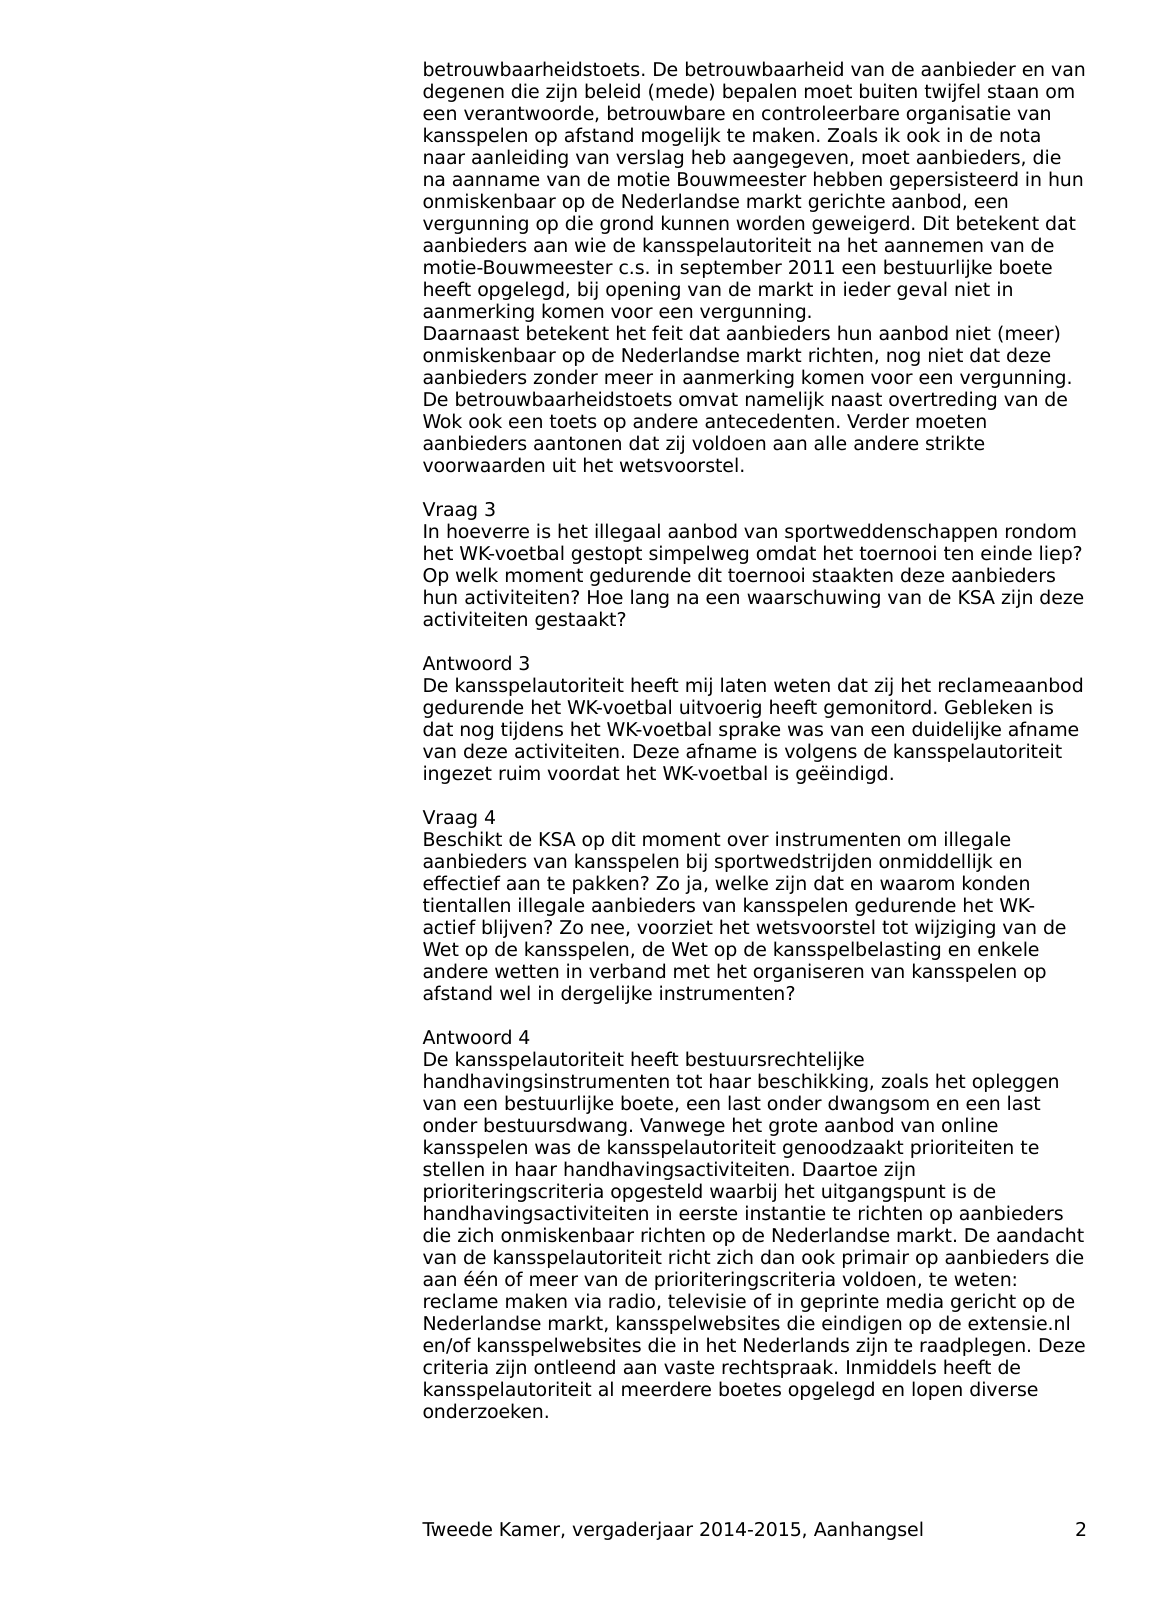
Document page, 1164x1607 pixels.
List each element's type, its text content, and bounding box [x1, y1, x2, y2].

text Antwoord 4 [422, 1027, 1087, 1049]
text Vraag 3 [422, 499, 1087, 521]
text Beschikt de KSA op dit moment over instrumenten om illegale aanbieders van kansspelen bij sportwedstrijden onmiddellijk en effectief aan te pakken? Zo ja, welke zijn dat en waarom konden tientallen illegale aanbieders van kansspelen gedurende het WK-actief blijven? Zo nee, voorziet het wetsvoorstel tot wijziging van de Wet op de kansspelen, de Wet op de kansspelbelasting en enkele andere wetten in verband met het organiseren van kansspelen op afstand wel in dergelijke instrumenten? [422, 829, 1087, 1005]
text betrouwbaarheidstoets. De betrouwbaarheid van de aanbieder en van degenen die zijn beleid (mede) bepalen moet buiten twijfel staan om een verantwoorde, betrouwbare en controleerbare organisatie van kansspelen op afstand mogelijk te maken. Zoals ik ook in de nota naar aanleiding van verslag heb aangegeven, moet aanbieders, die na aanname van de motie Bouwmeester hebben gepersisteerd in hun onmiskenbaar op de Nederlandse markt gerichte aanbod, een vergunning op die grond kunnen worden geweigerd. Dit betekent dat aanbieders aan wie de kansspelautoriteit na het aannemen van de motie-Bouwmeester c.s. in september 2011 een bestuurlijke boete heeft opgelegd, bij opening van de markt in ieder geval niet in aanmerking komen voor een vergunning. [422, 59, 1087, 323]
text De kansspelautoriteit heeft mij laten weten dat zij het reclameaanbod gedurende het WK-voetbal uitvoerig heeft gemonitord. Gebleken is dat nog tijdens het WK-voetbal sprake was van een duidelijke afname van deze activiteiten. Deze afname is volgens de kansspelautoriteit ingezet ruim voordat het WK-voetbal is geëindigd. [422, 675, 1087, 785]
text De kansspelautoriteit heeft bestuursrechtelijke handhavingsinstrumenten tot haar beschikking, zoals het opleggen van een bestuurlijke boete, een last onder dwangsom en een last onder bestuursdwang. Vanwege het grote aanbod van online kansspelen was de kansspelautoriteit genoodzaakt prioriteiten te stellen in haar handhavingsactiviteiten. Daartoe zijn prioriteringscriteria opgesteld waarbij het uitgangspunt is de handhavingsactiviteiten in eerste instantie te richten op aanbieders die zich onmiskenbaar richten op de Nederlandse markt. De aandacht van de kansspelautoriteit richt zich dan ook primair op aanbieders die aan één of meer van de prioriteringscriteria voldoen, te weten: reclame maken via radio, televisie of in geprinte media gericht op de Nederlandse markt, kansspelwebsites die eindigen op de extensie.nl en/of kansspelwebsites die in het Nederlands zijn te raadplegen. Deze criteria zijn ontleend aan vaste rechtspraak. Inmiddels heeft de kansspelautoriteit al meerdere boetes opgelegd en lopen diverse onderzoeken. [422, 1049, 1087, 1423]
text Daarnaast betekent het feit dat aanbieders hun aanbod niet (meer) onmiskenbaar op de Nederlandse markt richten, nog niet dat deze aanbieders zonder meer in aanmerking komen voor een vergunning. De betrouwbaarheidstoets omvat namelijk naast overtreding van de Wok ook een toets op andere antecedenten. Verder moeten aanbieders aantonen dat zij voldoen aan alle andere strikte voorwaarden uit het wetsvoorstel. [422, 323, 1087, 477]
text Vraag 4 [422, 807, 1087, 829]
text Antwoord 3 [422, 653, 1087, 675]
text In hoeverre is het illegaal aanbod van sportweddenschappen rondom het WK-voetbal gestopt simpelweg omdat het toernooi ten einde liep? Op welk moment gedurende dit toernooi staakten deze aanbieders hun activiteiten? Hoe lang na een waarschuwing van de KSA zijn deze activiteiten gestaakt? [422, 521, 1087, 631]
